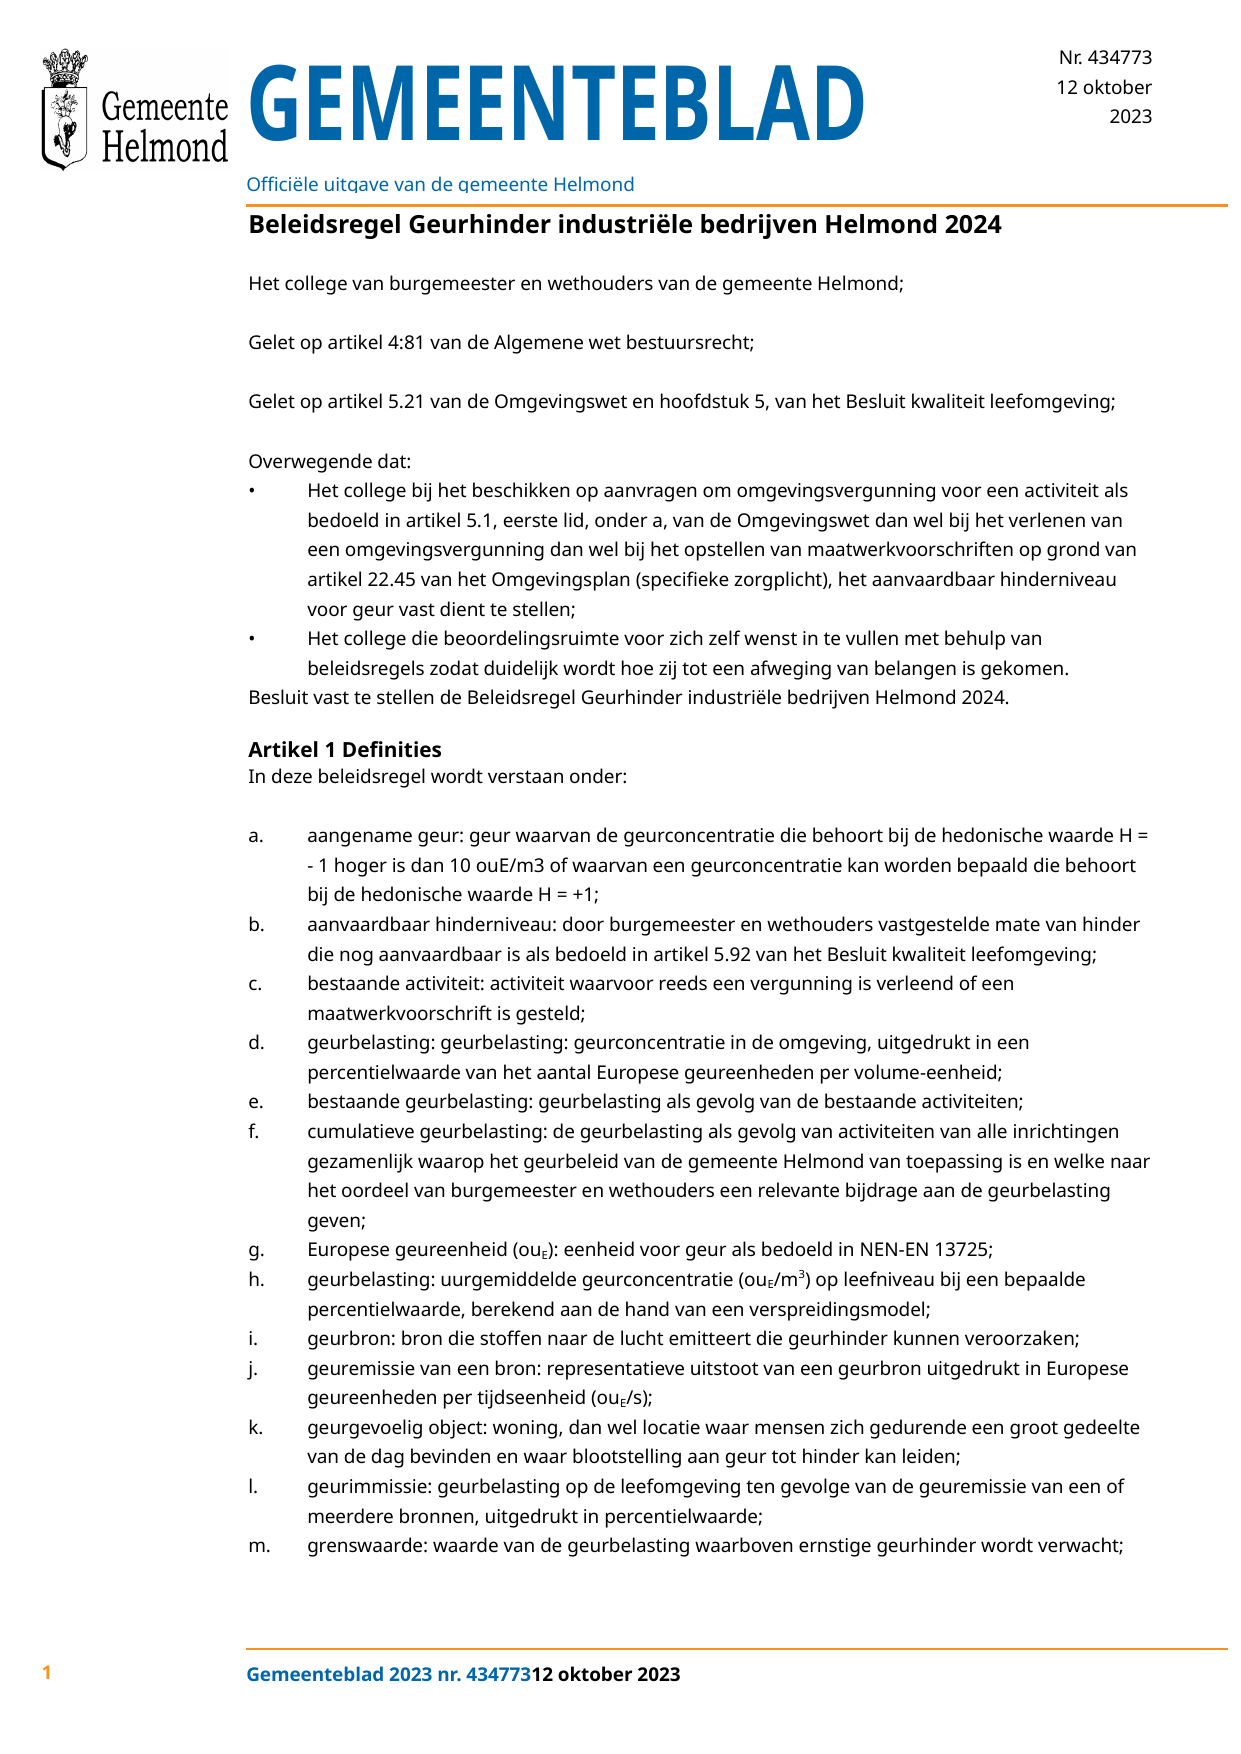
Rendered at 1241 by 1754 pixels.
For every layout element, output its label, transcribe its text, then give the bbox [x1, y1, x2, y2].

list cumulatieve geurbelasting: de geurbelasting als gevolg van activiteiten van alle inrichtingen gezamenlijk waarop het geurbeleid van de gemeente Helmond van toepassing is en welke naar het oordeel van burgemeester en wethouders een relevante bijdrage aan de geurbelasting geven; [248, 1118, 1152, 1233]
text Gelet op artikel 5.21 van de Omgevingswet en hoofdstuk 5, van het Besluit kwaliteit leefomgeving; [248, 389, 1152, 414]
list Europese geureenheid (ouE): eenheid voor geur als bedoeld in NEN-EN 13725; [248, 1237, 1152, 1262]
list geurbron: bron die stoffen naar de lucht emitteert die geurhinder kunnen veroorzaken; [248, 1325, 1152, 1351]
list geurgevoelig object: woning, dan wel locatie waar mensen zich gedurende een groot gedeelte van de dag bevinden en waar blootstelling aan geur tot hinder kan leiden; [248, 1414, 1152, 1469]
list aanvaardbaar hinderniveau: door burgemeester en wethouders vastgestelde mate van hinder die nog aanvaardbaar is als bedoeld in artikel 5.92 van het Besluit kwaliteit leefomgeving; [248, 911, 1152, 967]
list geurbelasting: geurbelasting: geurconcentratie in de omgeving, uitgedrukt in een percentielwaarde van het aantal Europese geureenheden per volume-eenheid; [248, 1029, 1152, 1085]
list geurbelasting: uurgemiddelde geurconcentratie (ouE/m3) op leefniveau bij een bepaalde percentielwaarde, berekend aan de hand van een verspreidingsmodel; [248, 1266, 1152, 1322]
list Het college die beoordelingsruimte voor zich zelf wenst in te vullen met behulp van beleidsregels zodat duidelijk wordt hoe zij tot een afweging van belangen is gekomen. [248, 625, 1152, 681]
text Beleidsregel Geurhinder industriële bedrijven Helmond 2024 [248, 207, 1152, 241]
list geuremissie van een bron: representatieve uitstoot van een geurbron uitgedrukt in Europese geureenheden per tijdseenheid (ouE/s); [248, 1355, 1152, 1410]
text Het college van burgemeester en wethouders van de gemeente Helmond; [248, 270, 1152, 296]
list geurimmissie: geurbelasting op de leefomgeving ten gevolge van de geuremissie van een of meerdere bronnen, uitgedrukt in percentielwaarde; [248, 1473, 1152, 1529]
list Het college bij het beschikken op aanvragen om omgevingsvergunning voor een activiteit als bedoeld in artikel 5.1, eerste lid, onder a, van de Omgevingswet dan wel bij het verlenen van een omgevingsvergunning dan wel bij het opstellen van maatwerkvoorschriften op grond van artikel 22.45 van het Omgevingsplan (specifieke zorgplicht), het aanvaardbaar hinderniveau voor geur vast dient te stellen; [248, 477, 1152, 621]
list aangename geur: geur waarvan de geurconcentratie die behoort bij de hedonische waarde H = - 1 hoger is dan 10 ouE/m3 of waarvan een geurconcentratie kan worden bepaald die behoort bij de hedonische waarde H = +1; [248, 822, 1152, 907]
text Artikel 1 Definities [248, 735, 1152, 763]
text In deze beleidsregel wordt verstaan onder: [248, 763, 1152, 789]
text Besluit vast te stellen de Beleidsregel Geurhinder industriële bedrijven Helmond 2024. [248, 684, 1152, 710]
list bestaande geurbelasting: geurbelasting als gevolg van de bestaande activiteiten; [248, 1089, 1152, 1114]
picture [41, 47, 231, 172]
text Overwegende dat: [248, 448, 1152, 473]
list grenswaarde: waarde van de geurbelasting waarboven ernstige geurhinder wordt verwacht; [248, 1532, 1152, 1558]
text Gelet op artikel 4:81 van de Algemene wet bestuursrecht; [248, 329, 1152, 355]
list bestaande activiteit: activiteit waarvoor reeds een vergunning is verleend of een maatwerkvoorschrift is gesteld; [248, 970, 1152, 1026]
